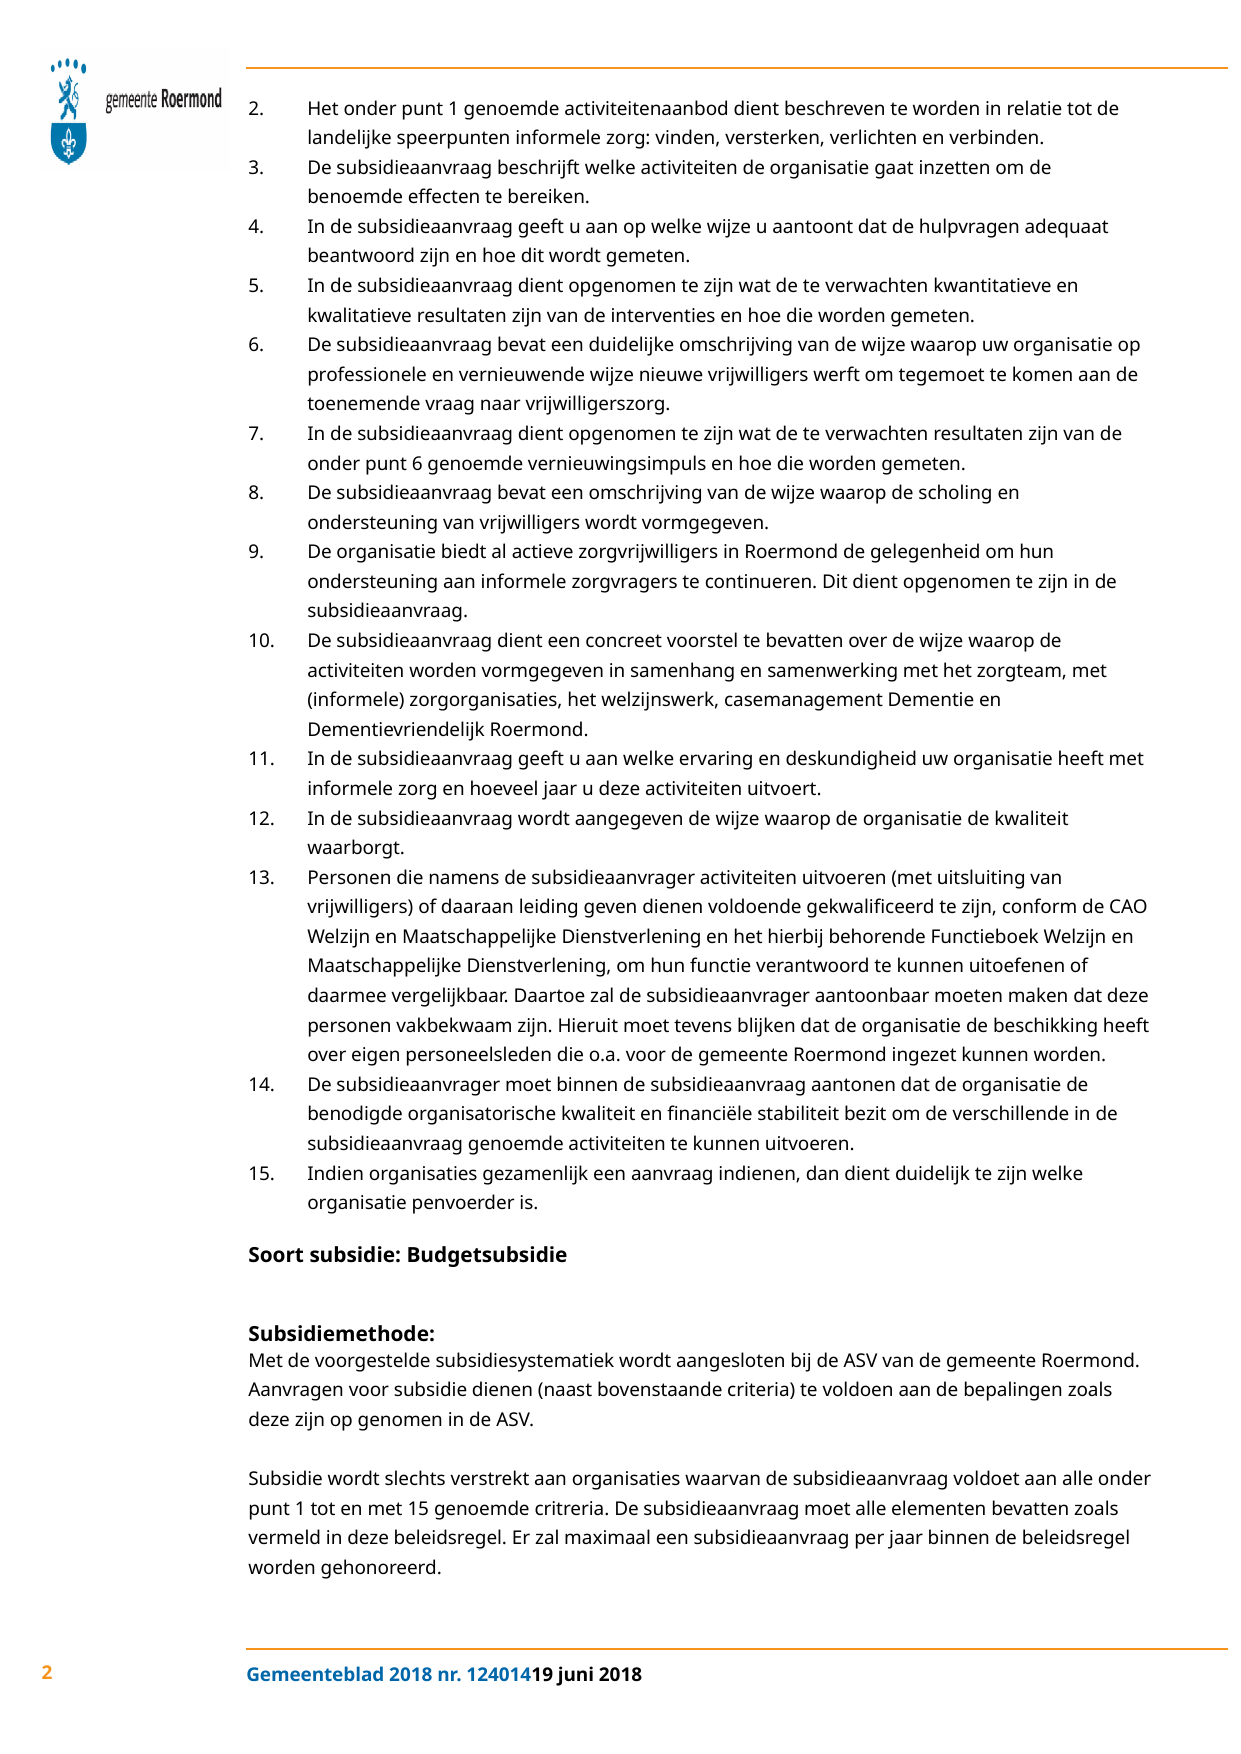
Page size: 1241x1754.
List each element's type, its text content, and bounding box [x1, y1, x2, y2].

text Subsidiemethode: [248, 1319, 1152, 1347]
list De subsidieaanvraag beschrijft welke activiteiten de organisatie gaat inzetten om de benoemde effecten te bereiken. [248, 154, 1152, 209]
list In de subsidieaanvraag geeft u aan op welke wijze u aantoont dat de hulpvragen adequaat beantwoord zijn en hoe dit wordt gemeten. [248, 213, 1152, 268]
list In de subsidieaanvraag geeft u aan welke ervaring en deskundigheid uw organisatie heeft met informele zorg en hoeveel jaar u deze activiteiten uitvoert. [248, 746, 1152, 801]
list De subsidieaanvrager moet binnen de subsidieaanvraag aantonen dat de organisatie de benodigde organisatorische kwaliteit en financiële stabiliteit bezit om de verschillende in de subsidieaanvraag genoemde activiteiten te kunnen uitvoeren. [248, 1071, 1152, 1156]
text Soort subsidie: Budgetsubsidie [248, 1240, 1152, 1268]
list In de subsidieaanvraag wordt aangegeven de wijze waarop de organisatie de kwaliteit waarborgt. [248, 805, 1152, 860]
list De subsidieaanvraag bevat een omschrijving van de wijze waarop de scholing en ondersteuning van vrijwilligers wordt vormgegeven. [248, 479, 1152, 535]
list Personen die namens de subsidieaanvrager activiteiten uitvoeren (met uitsluiting van vrijwilligers) of daaraan leiding geven dienen voldoende gekwalificeerd te zijn, conform de CAO Welzijn en Maatschappelijke Dienstverlening en het hierbij behorende Functieboek Welzijn en Maatschappelijke Dienstverlening, om hun functie verantwoord te kunnen uitoefenen of daarmee vergelijkbaar. Daartoe zal de subsidieaanvrager aantoonbaar moeten maken dat deze personen vakbekwaam zijn. Hieruit moet tevens blijken dat de organisatie de beschikking heeft over eigen personeelsleden die o.a. voor de gemeente Roermond ingezet kunnen worden. [248, 864, 1152, 1067]
list Het onder punt 1 genoemde activiteitenaanbod dient beschreven te worden in relatie tot de landelijke speerpunten informele zorg: vinden, versterken, verlichten en verbinden. [248, 95, 1152, 150]
list In de subsidieaanvraag dient opgenomen te zijn wat de te verwachten resultaten zijn van de onder punt 6 genoemde vernieuwingsimpuls en hoe die worden gemeten. [248, 420, 1152, 476]
text Subsidie wordt slechts verstrekt aan organisaties waarvan de subsidieaanvraag voldoet aan alle onder punt 1 tot en met 15 genoemde critreria. De subsidieaanvraag moet alle elementen bevatten zoals vermeld in deze beleidsregel. Er zal maximaal een subsidieaanvraag per jaar binnen de beleidsregel worden gehonoreerd. [248, 1465, 1152, 1580]
list De subsidieaanvraag dient een concreet voorstel te bevatten over de wijze waarop de activiteiten worden vormgegeven in samenhang en samenwerking met het zorgteam, met (informele) zorgorganisaties, het welzijnswerk, casemanagement Dementie en Dementievriendelijk Roermond. [248, 627, 1152, 742]
list De organisatie biedt al actieve zorgvrijwilligers in Roermond de gelegenheid om hun ondersteuning aan informele zorgvragers te continueren. Dit dient opgenomen te zijn in de subsidieaanvraag. [248, 538, 1152, 623]
list De subsidieaanvraag bevat een duidelijke omschrijving van de wijze waarop uw organisatie op professionele en vernieuwende wijze nieuwe vrijwilligers werft om tegemoet te komen aan de toenemende vraag naar vrijwilligerszorg. [248, 331, 1152, 416]
list In de subsidieaanvraag dient opgenomen te zijn wat de te verwachten kwantitatieve en kwalitatieve resultaten zijn van de interventies en hoe die worden gemeten. [248, 272, 1152, 328]
picture [41, 47, 231, 172]
text Aanvragen voor subsidie dienen (naast bovenstaande criteria) te voldoen aan de bepalingen zoals deze zijn op genomen in de ASV. [248, 1377, 1152, 1432]
text Met de voorgestelde subsidiesystematiek wordt aangesloten bij de ASV van de gemeente Roermond. [248, 1347, 1152, 1373]
list Indien organisaties gezamenlijk een aanvraag indienen, dan dient duidelijk te zijn welke organisatie penvoerder is. [248, 1160, 1152, 1215]
